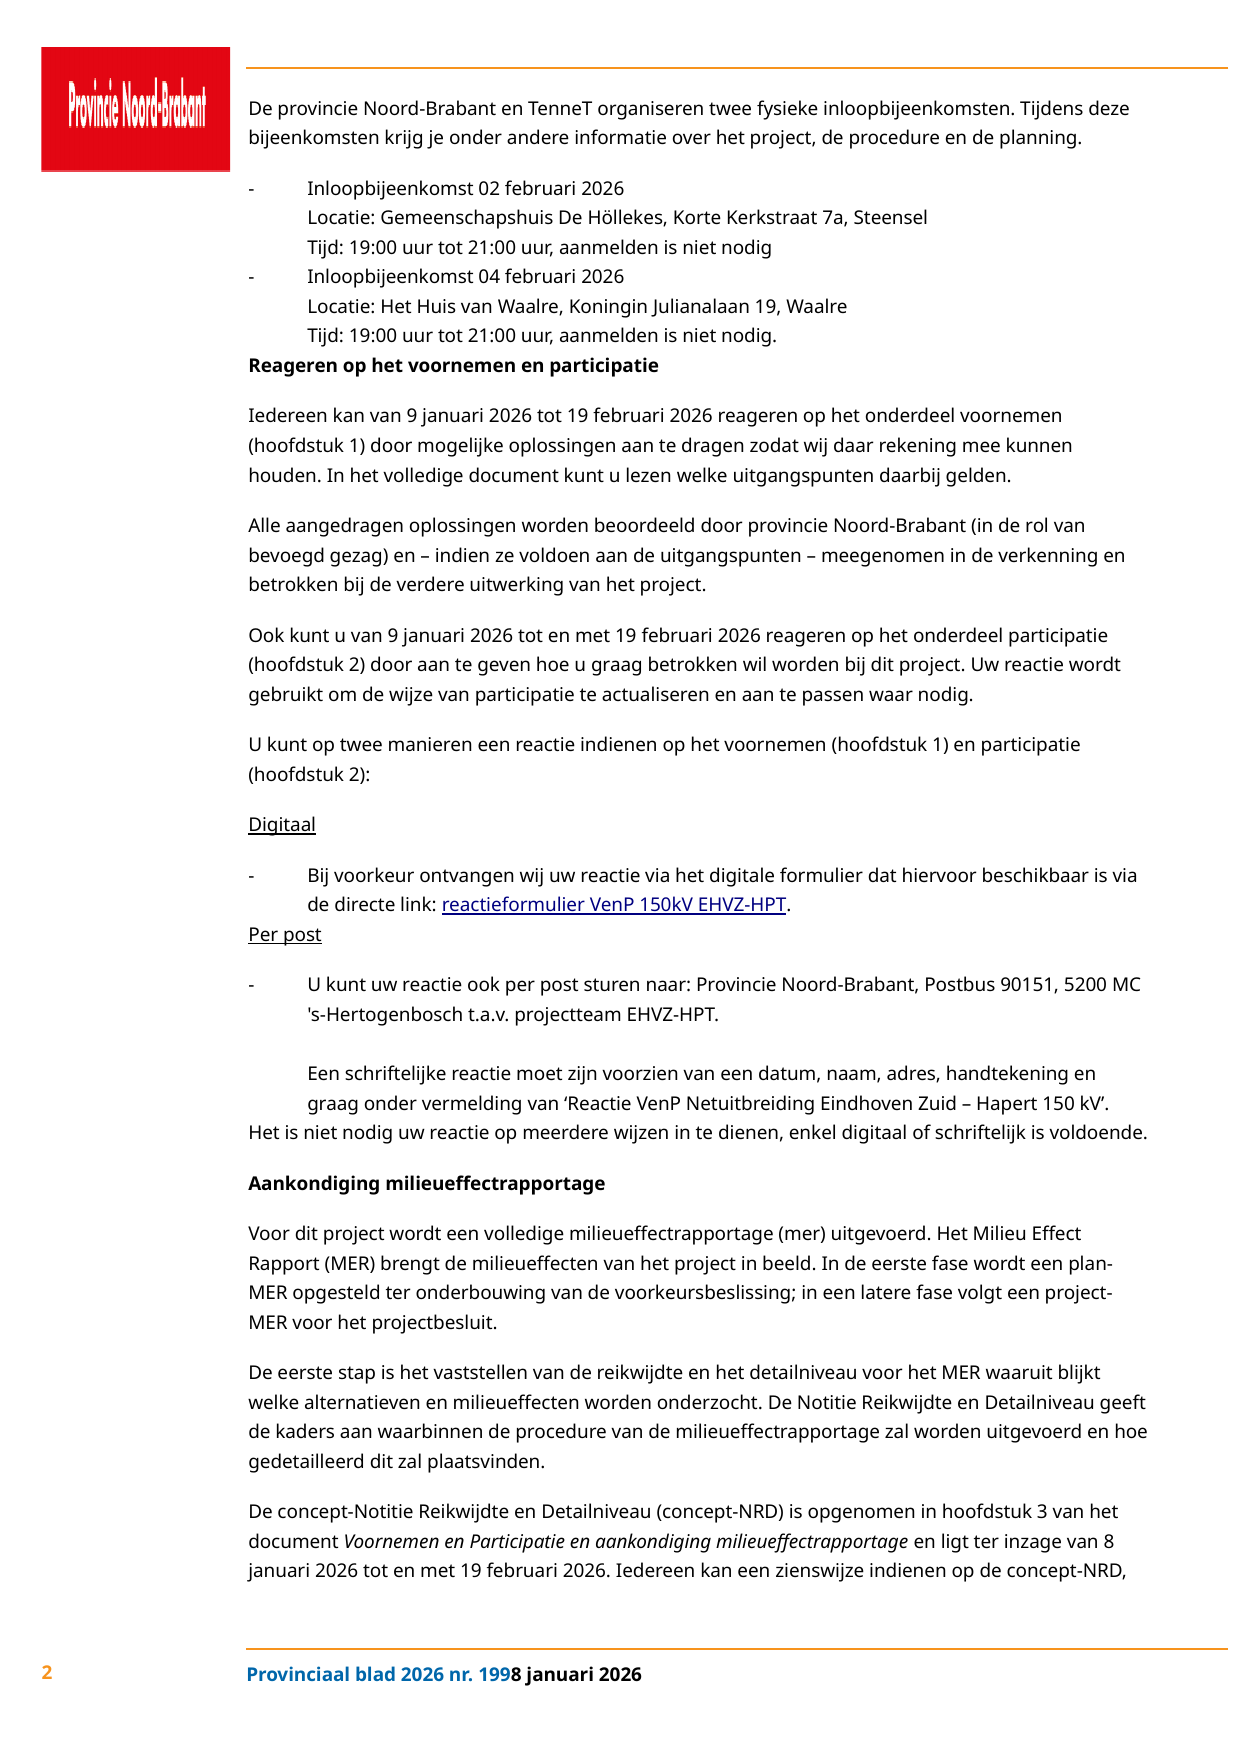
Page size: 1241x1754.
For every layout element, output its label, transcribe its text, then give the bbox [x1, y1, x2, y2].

text De eerste stap is het vaststellen van de reikwijdte en het detailniveau voor het MER waaruit blijkt welke alternatieven en milieueffecten worden onderzocht. De Notitie Reikwijdte en Detailniveau geeft de kaders aan waarbinnen de procedure van de milieueffectrapportage zal worden uitgevoerd en hoe gedetailleerd dit zal plaatsvinden. [248, 1359, 1152, 1474]
list Tijd: 19:00 uur tot 21:00 uur, aanmelden is niet nodig [248, 234, 1152, 260]
list Inloopbijeenkomst 04 februari 2026 [248, 263, 1152, 289]
list Locatie: Het Huis van Waalre, Koningin Julianalaan 19, Waalre [248, 293, 1152, 319]
text U kunt op twee manieren een reactie indienen op het voornemen (hoofdstuk 1) en participatie (hoofdstuk 2): [248, 731, 1152, 787]
list Locatie: Gemeenschapshuis De Höllekes, Korte Kerkstraat 7a, Steensel [248, 204, 1152, 230]
picture [41, 47, 231, 172]
list Bij voorkeur ontvangen wij uw reactie via het digitale formulier dat hiervoor beschikbaar is via de directe link: reactieformulier VenP 150kV EHVZ-HPT. [248, 862, 1152, 917]
text Het is niet nodig uw reactie op meerdere wijzen in te dienen, enkel digitaal of schriftelijk is voldoende. [248, 1119, 1152, 1145]
text Ook kunt u van 9 januari 2026 tot en met 19 februari 2026 reageren op het onderdeel participatie (hoofdstuk 2) door aan te geven hoe u graag betrokken wil worden bij dit project. Uw reactie wordt gebruikt om de wijze van participatie te actualiseren en aan te passen waar nodig. [248, 622, 1152, 707]
text Alle aangedragen oplossingen worden beoordeeld door provincie Noord-Brabant (in de rol van bevoegd gezag) en – indien ze voldoen aan de uitgangspunten – meegenomen in de verkenning en betrokken bij de verdere uitwerking van het project. [248, 512, 1152, 597]
text Iedereen kan van 9 januari 2026 tot 19 februari 2026 reageren op het onderdeel voornemen (hoofdstuk 1) door mogelijke oplossingen aan te dragen zodat wij daar rekening mee kunnen houden. In het volledige document kunt u lezen welke uitgangspunten daarbij gelden. [248, 403, 1152, 488]
list Inloopbijeenkomst 02 februari 2026 [248, 175, 1152, 201]
list U kunt uw reactie ook per post sturen naar: Provincie Noord-Brabant, Postbus 90151, 5200 MC 's-Hertogenbosch t.a.v. projectteam EHVZ-HPT. [248, 971, 1152, 1027]
list Tijd: 19:00 uur tot 21:00 uur, aanmelden is niet nodig. [248, 323, 1152, 348]
text Per post [248, 921, 1152, 947]
text Aankondiging milieueffectrapportage [248, 1170, 1152, 1196]
text De provincie Noord-Brabant en TenneT organiseren twee fysieke inloopbijeenkomsten. Tijdens deze bijeenkomsten krijg je onder andere informatie over het project, de procedure en de planning. [248, 95, 1152, 150]
list Een schriftelijke reactie moet zijn voorzien van een datum, naam, adres, handtekening en graag onder vermelding van ‘Reactie VenP Netuitbreiding Eindhoven Zuid – Hapert 150 kV’. [248, 1060, 1152, 1116]
text De concept-Notitie Reikwijdte en Detailniveau (concept-NRD) is opgenomen in hoofdstuk 3 van het document Voornemen en Participatie en aankondiging milieueffectrapportage en ligt ter inzage van 8 januari 2026 tot en met 19 februari 2026. Iedereen kan een zienswijze indienen op de concept-NRD, [248, 1498, 1152, 1583]
text Voor dit project wordt een volledige milieueffectrapportage (mer) uitgevoerd. Het Milieu Effect Rapport (MER) brengt de milieueffecten van het project in beeld. In de eerste fase wordt een plan-MER opgesteld ter onderbouwing van de voorkeursbeslissing; in een latere fase volgt een project-MER voor het projectbesluit. [248, 1220, 1152, 1335]
text Reageren op het voornemen en participatie [248, 352, 1152, 378]
text Digitaal [248, 811, 1152, 837]
